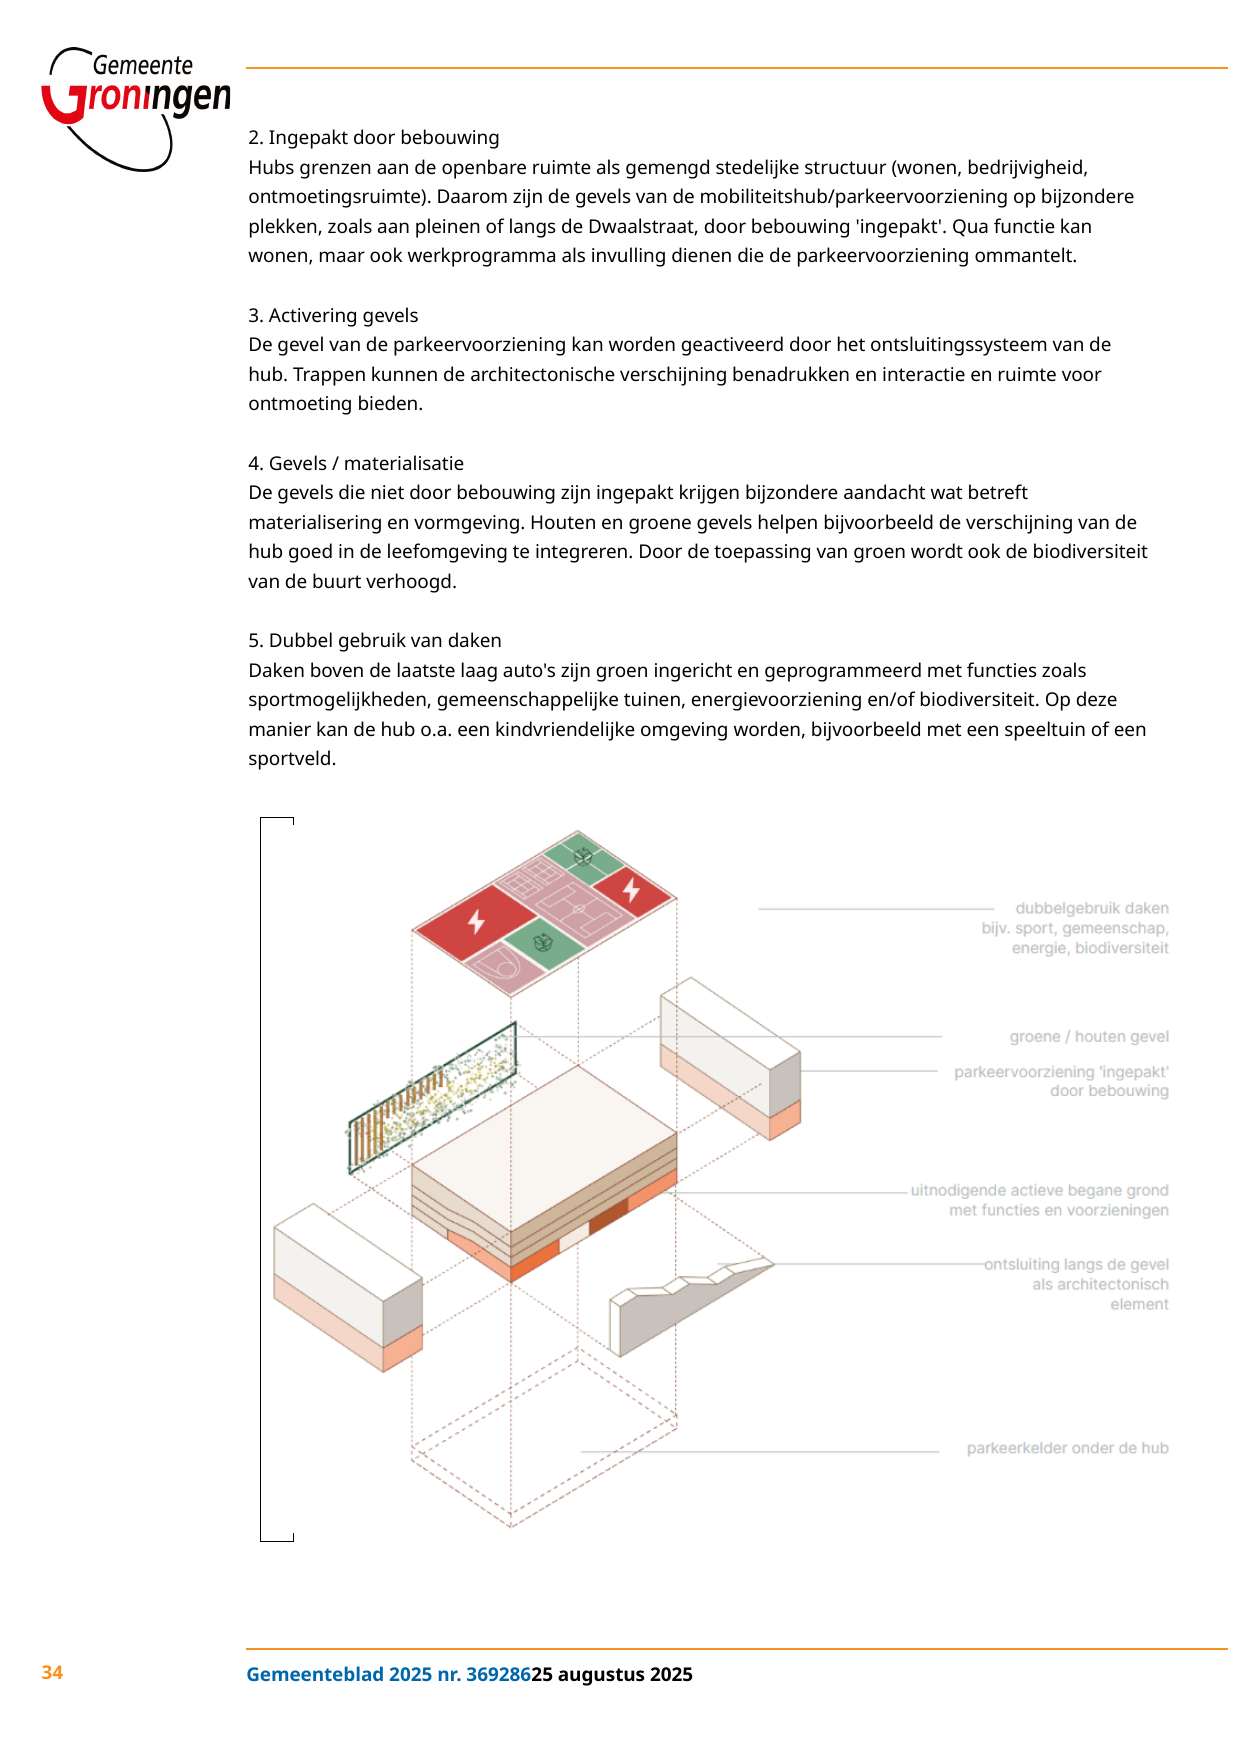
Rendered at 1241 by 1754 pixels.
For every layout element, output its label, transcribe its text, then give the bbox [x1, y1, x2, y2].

text 2. Ingepakt door bebouwing [248, 124, 1152, 150]
picture [268, 825, 1173, 1533]
text 3. Activering gevels [248, 302, 1152, 328]
text De gevel van de parkeervoorziening kan worden geactiveerd door het ontsluitingssysteem van de hub. Trappen kunnen de architectonische verschijning benadrukken en interactie en ruimte voor ontmoeting bieden. [248, 331, 1152, 416]
text Hubs grenzen aan de openbare ruimte als gemengd stedelijke structuur (wonen, bedrijvigheid, ontmoetingsruimte). Daarom zijn de gevels van de mobiliteitshub/parkeervoorziening op bijzondere plekken, zoals aan pleinen of langs de Dwaalstraat, door bebouwing 'ingepakt'. Qua functie kan wonen, maar ook werkprogramma als invulling dienen die de parkeervoorziening ommantelt. [248, 154, 1152, 268]
text De gevels die niet door bebouwing zijn ingepakt krijgen bijzondere aandacht wat betreft materialisering en vormgeving. Houten en groene gevels helpen bijvoorbeeld de verschijning van de hub goed in de leefomgeving te integreren. Door de toepassing van groen wordt ook de biodiversiteit van de buurt verhoogd. [248, 479, 1152, 594]
text 4. Gevels / materialisatie [248, 450, 1152, 476]
text 5. Dubbel gebruik van daken [248, 627, 1152, 653]
text Daken boven de laatste laag auto's zijn groen ingericht en geprogrammeerd met functies zoals sportmogelijkheden, gemeenschappelijke tuinen, energievoorziening en/of biodiversiteit. Op deze manier kan de hub o.a. een kindvriendelijke omgeving worden, bijvoorbeeld met een speeltuin of een sportveld. [248, 657, 1152, 771]
picture [41, 47, 231, 172]
